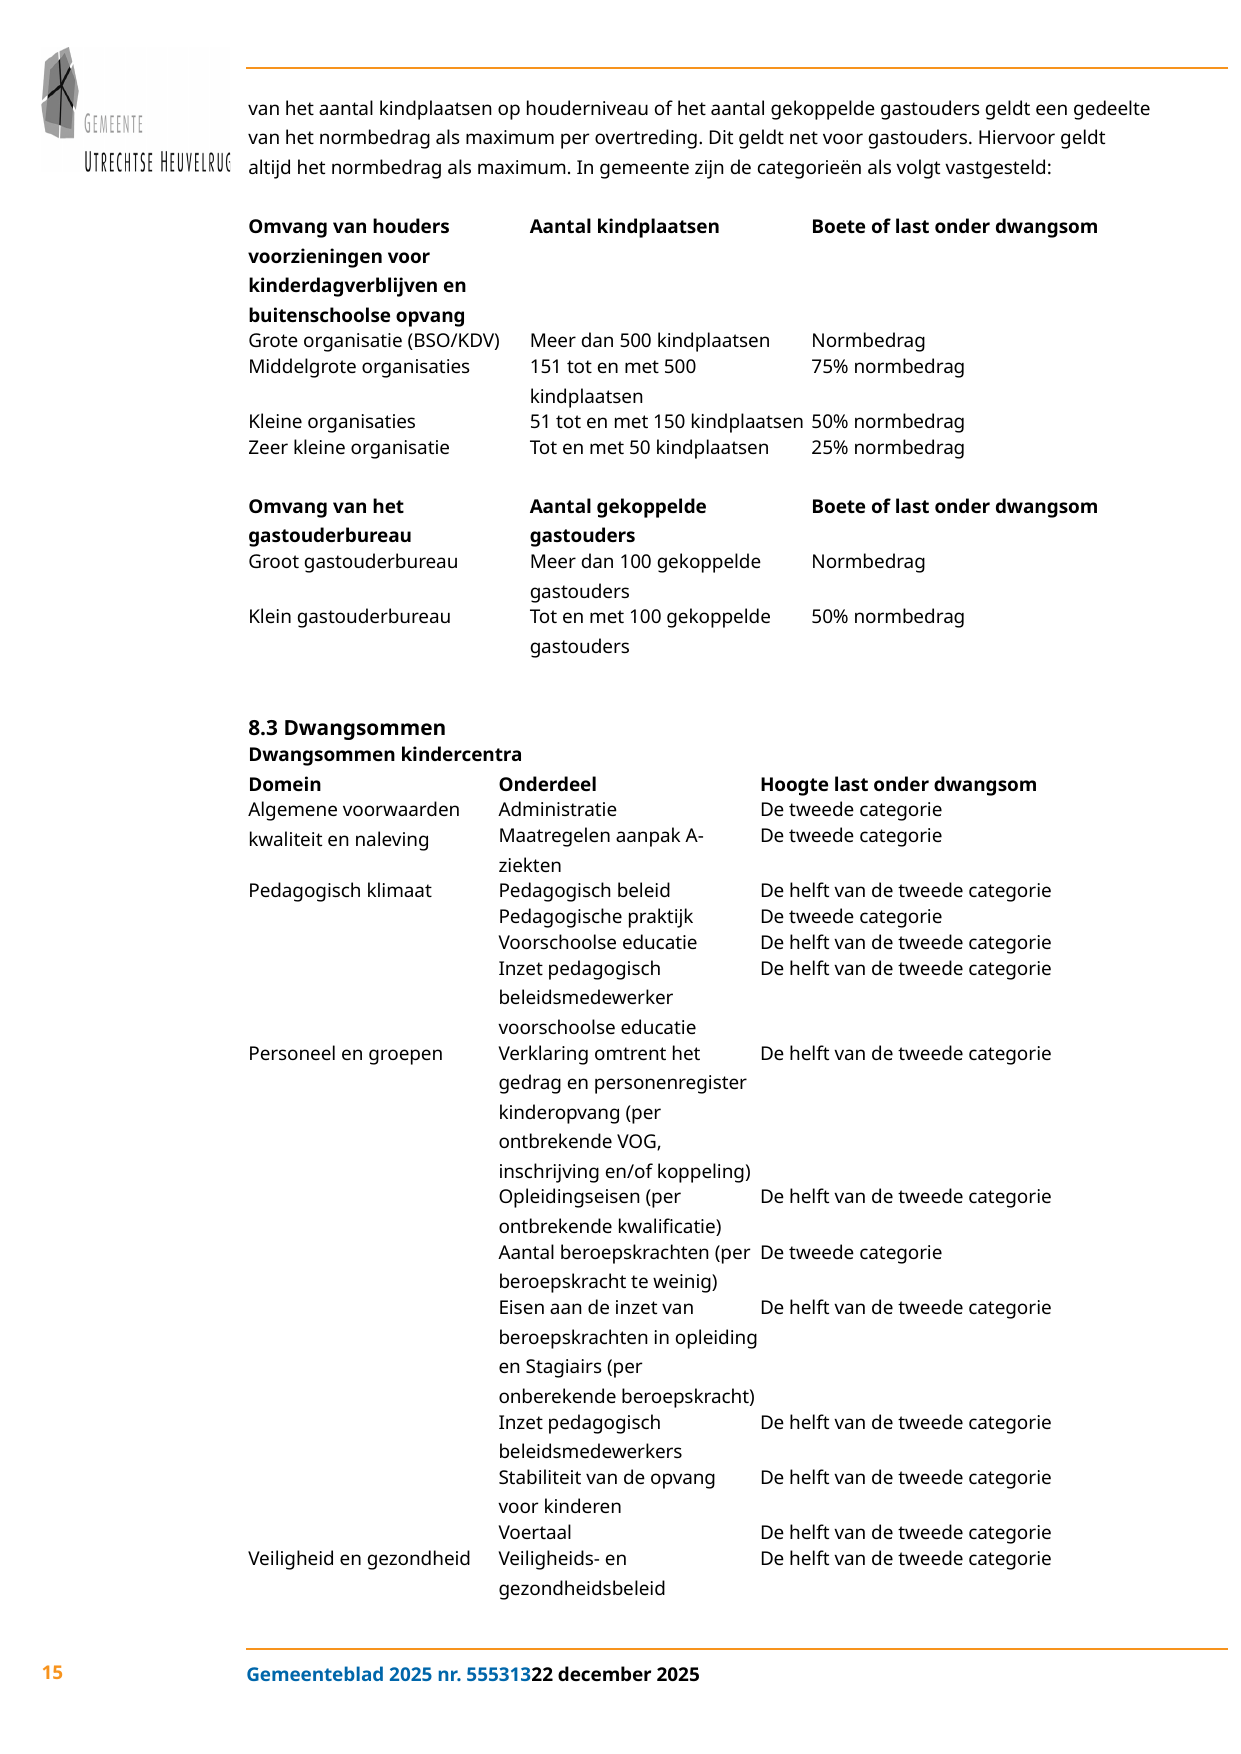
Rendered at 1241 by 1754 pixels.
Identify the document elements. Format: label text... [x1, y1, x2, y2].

table_cell De helft van de tweede categorie [760, 1184, 1152, 1239]
table_cell Personeel en groepen [248, 1040, 498, 1545]
table_cell Inzet pedagogisch beleidsmedewerker voorschoolse educatie [498, 955, 760, 1040]
table_header Boete of last onder dwangsom [811, 213, 1152, 328]
table_cell Veiligheids- en gezondheidsbeleid [498, 1545, 760, 1601]
table_cell Eisen aan de inzet van beroepskrachten in opleiding en Stagiairs (per onberekende beroepskracht) [498, 1294, 760, 1409]
table_cell Veiligheid en gezondheid [248, 1545, 498, 1601]
table_cell Middelgrote organisaties [248, 354, 529, 409]
table_header Domein [248, 771, 498, 797]
table_cell Normbedrag [811, 328, 1152, 353]
table_cell Voertaal [498, 1520, 760, 1545]
table_cell 25% normbedrag [811, 435, 1152, 460]
table_cell Voorschoolse educatie [498, 929, 760, 955]
table_cell Aantal beroepskrachten (per beroepskracht te weinig) [498, 1239, 760, 1294]
table_cell De helft van de tweede categorie [760, 1520, 1152, 1545]
picture [41, 47, 231, 172]
table_cell Algemene voorwaarden kwaliteit en naleving [248, 797, 498, 878]
table_cell Tot en met 50 kindplaatsen [530, 435, 811, 460]
table_cell De tweede categorie [760, 1239, 1152, 1294]
table_header Aantal gekoppelde gastouders [530, 493, 811, 548]
table_cell De helft van de tweede categorie [760, 1545, 1152, 1601]
table_cell Opleidingseisen (per ontbrekende kwalificatie) [498, 1184, 760, 1239]
table_cell De tweede categorie [760, 797, 1152, 822]
table_cell De tweede categorie [760, 903, 1152, 929]
table_cell De helft van de tweede categorie [760, 1409, 1152, 1464]
table_cell De helft van de tweede categorie [760, 1040, 1152, 1184]
table_cell Groot gastouderbureau [248, 549, 529, 604]
table_cell 51 tot en met 150 kindplaatsen [530, 409, 811, 434]
table_header Boete of last onder dwangsom [811, 493, 1152, 548]
table_cell 50% normbedrag [811, 604, 1152, 659]
table_cell Zeer kleine organisatie [248, 435, 529, 460]
table_header Hoogte last onder dwangsom [760, 771, 1152, 797]
table_cell Meer dan 500 kindplaatsen [530, 328, 811, 353]
table_cell Stabiliteit van de opvang voor kinderen [498, 1464, 760, 1519]
table_header Aantal kindplaatsen [530, 213, 811, 328]
table_cell Pedagogisch klimaat [248, 878, 498, 1040]
table_cell Verklaring omtrent het gedrag en personenregister kinderopvang (per ontbrekende VOG, inschrijving en/of koppeling) [498, 1040, 760, 1184]
table_cell De tweede categorie [760, 822, 1152, 878]
table_cell Administratie [498, 797, 760, 822]
table_cell Normbedrag [811, 549, 1152, 604]
table_cell Pedagogisch beleid [498, 878, 760, 903]
table_cell Klein gastouderbureau [248, 604, 529, 659]
table_cell Meer dan 100 gekoppelde gastouders [530, 549, 811, 604]
table_header Omvang van het gastouderbureau [248, 493, 529, 548]
table_cell De helft van de tweede categorie [760, 955, 1152, 1040]
table_cell Maatregelen aanpak A-ziekten [498, 822, 760, 878]
table_header Onderdeel [498, 771, 760, 797]
table_header Omvang van houders voorzieningen voor kinderdagverblijven en buitenschoolse opvang [248, 213, 529, 328]
table_cell De helft van de tweede categorie [760, 1464, 1152, 1519]
table_cell De helft van de tweede categorie [760, 1294, 1152, 1409]
table_cell 50% normbedrag [811, 409, 1152, 434]
table_cell Inzet pedagogisch beleidsmedewerkers [498, 1409, 760, 1464]
text 8.3 Dwangsommen [248, 713, 1152, 741]
table_cell De helft van de tweede categorie [760, 929, 1152, 955]
table_cell 151 tot en met 500 kindplaatsen [530, 354, 811, 409]
table_cell Grote organisatie (BSO/KDV) [248, 328, 529, 353]
text Dwangsommen kindercentra [248, 741, 1152, 767]
table_cell Pedagogische praktijk [498, 903, 760, 929]
table_cell 75% normbedrag [811, 354, 1152, 409]
table_cell De helft van de tweede categorie [760, 878, 1152, 903]
table_cell Tot en met 100 gekoppelde gastouders [530, 604, 811, 659]
table_cell Kleine organisaties [248, 409, 529, 434]
text van het aantal kindplaatsen op houderniveau of het aantal gekoppelde gastouders geldt een gedeelte van het normbedrag als maximum per overtreding. Dit geldt net voor gastouders. Hiervoor geldt altijd het normbedrag als maximum. In gemeente zijn de categorieën als volgt vastgesteld: [248, 95, 1152, 180]
